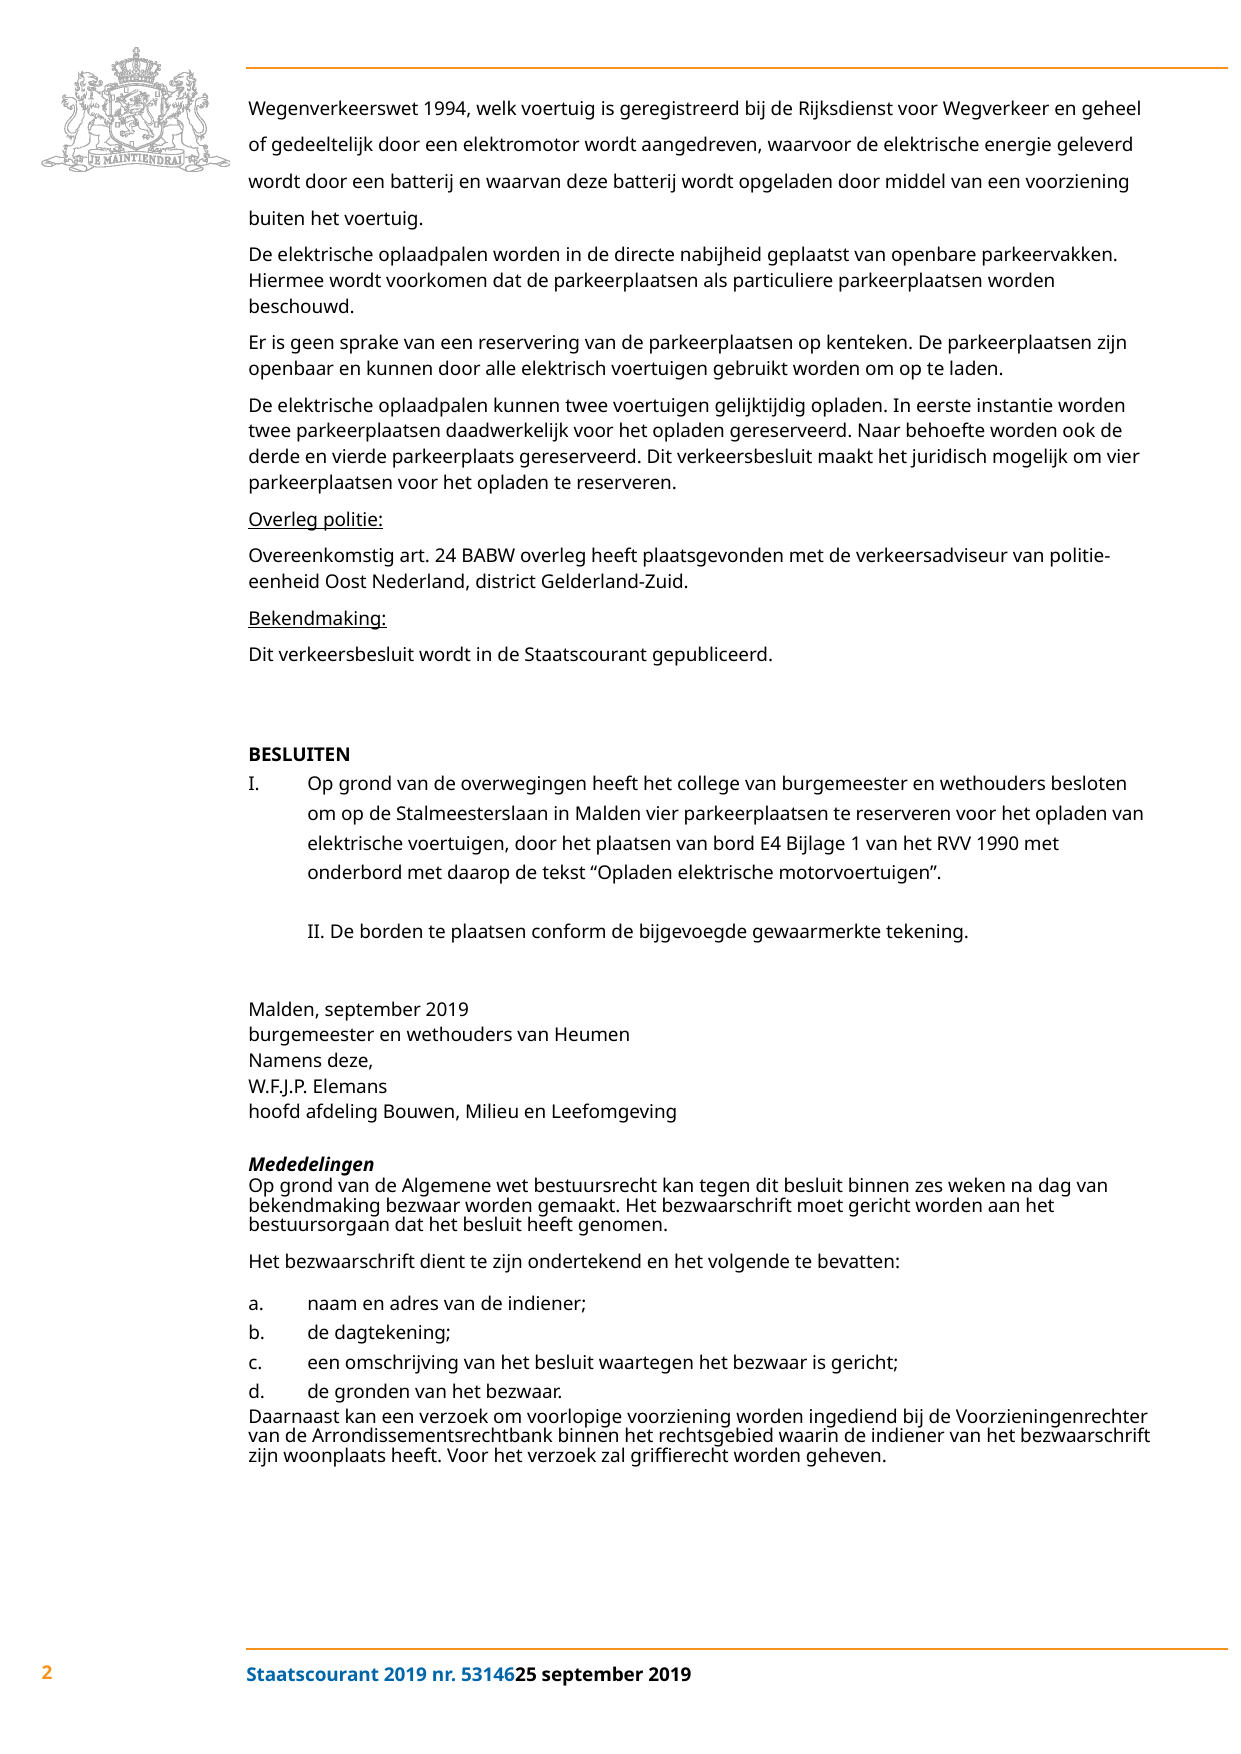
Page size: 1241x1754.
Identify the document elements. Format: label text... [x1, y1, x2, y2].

list II. De borden te plaatsen conform de bijgevoegde gewaarmerkte tekening. [248, 918, 1152, 944]
text BESLUITEN [248, 741, 1152, 767]
text Overeenkomstig art. 24 BABW overleg heeft plaatsgevonden met de verkeersadviseur van politie-eenheid Oost Nederland, district Gelderland-Zuid. [248, 542, 1152, 594]
text De elektrische oplaadpalen worden in de directe nabijheid geplaatst van openbare parkeervakken. Hiermee wordt voorkomen dat de parkeerplaatsen als particuliere parkeerplaatsen worden beschouwd. [248, 241, 1152, 319]
text Namens deze, [248, 1047, 1152, 1073]
list de gronden van het bezwaar. [248, 1379, 1152, 1404]
list naam en adres van de indiener; [248, 1290, 1152, 1316]
picture [41, 47, 231, 172]
text Het bezwaarschrift dient te zijn ondertekend en het volgende te bevatten: [248, 1253, 1152, 1272]
text wordt door een batterij en waarvan deze batterij wordt opgeladen door middel van een voorziening [248, 168, 1152, 194]
text burgemeester en wethouders van Heumen [248, 1022, 1152, 1047]
text Er is geen sprake van een reservering van de parkeerplaatsen op kenteken. De parkeerplaatsen zijn openbaar en kunnen door alle elektrisch voertuigen gebruikt worden om op te laden. [248, 329, 1152, 381]
text Daarnaast kan een verzoek om voorlopige voorziening worden ingediend bij de Voorzieningenrechter van de Arrondissementsrechtbank binnen het rechtsgebied waarin de indiener van het bezwaarschrift zijn woonplaats heeft. Voor het verzoek zal griffierecht worden geheven. [248, 1408, 1152, 1466]
text Dit verkeersbesluit wordt in de Staatscourant gepubliceerd. [248, 642, 1152, 667]
list Op grond van de overwegingen heeft het college van burgemeester en wethouders besloten om op de Stalmeesterslaan in Malden vier parkeerplaatsen te reserveren voor het opladen van elektrische voertuigen, door het plaatsen van bord E4 Bijlage 1 van het RVV 1990 met onderbord met daarop de tekst “Opladen elektrische motorvoertuigen”. [248, 771, 1152, 885]
list een omschrijving van het besluit waartegen het bezwaar is gericht; [248, 1349, 1152, 1375]
text Malden, september 2019 [248, 996, 1152, 1022]
list de dagtekening; [248, 1319, 1152, 1345]
text Mededelingen [248, 1152, 1152, 1177]
text Bekendmaking: [248, 605, 1152, 631]
text of gedeeltelijk door een elektromotor wordt aangedreven, waarvoor de elektrische energie geleverd [248, 131, 1152, 157]
text Op grond van de Algemene wet bestuursrecht kan tegen dit besluit binnen zes weken na dag van bekendmaking bezwaar worden gemaakt. Het bezwaarschrift moet gericht worden aan het bestuursorgaan dat het besluit heeft genomen. [248, 1177, 1152, 1235]
text Wegenverkeerswet 1994, welk voertuig is geregistreerd bij de Rijksdienst voor Wegverkeer en geheel [248, 95, 1152, 121]
text buiten het voertuig. [248, 205, 1152, 231]
text W.F.J.P. Elemans [248, 1073, 1152, 1099]
text hoofd afdeling Bouwen, Milieu en Leefomgeving [248, 1099, 1152, 1124]
text Overleg politie: [248, 506, 1152, 532]
text De elektrische oplaadpalen kunnen twee voertuigen gelijktijdig opladen. In eerste instantie worden twee parkeerplaatsen daadwerkelijk voor het opladen gereserveerd. Naar behoefte worden ook de derde en vierde parkeerplaats gereserveerd. Dit verkeersbesluit maakt het juridisch mogelijk om vier parkeerplaatsen voor het opladen te reserveren. [248, 392, 1152, 495]
